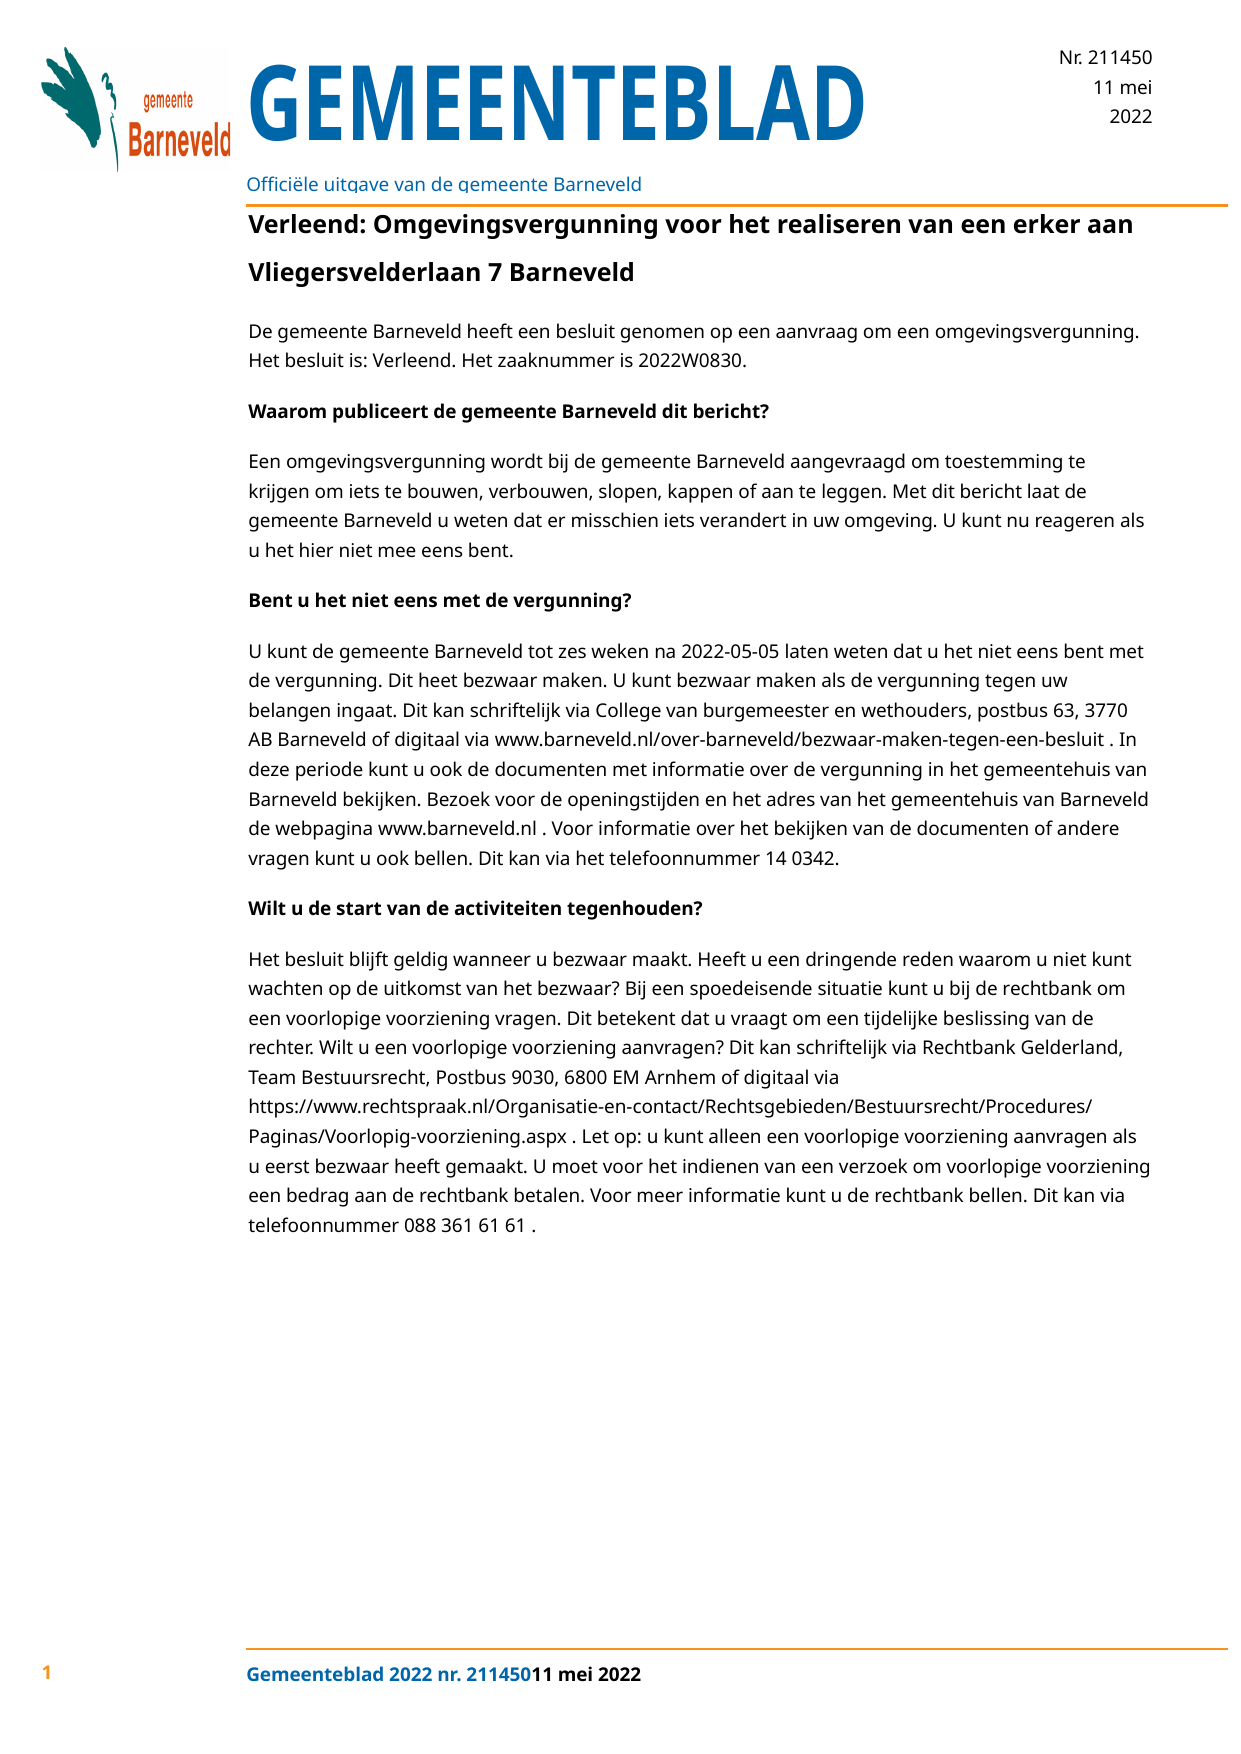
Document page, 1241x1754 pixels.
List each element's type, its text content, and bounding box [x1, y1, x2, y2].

text Verleend: Omgevingsvergunning voor het realiseren van een erker aan Vliegersvelderlaan 7 Barneveld [248, 207, 1152, 288]
text De gemeente Barneveld heeft een besluit genomen op een aanvraag om een omgevingsvergunning. Het besluit is: Verleend. Het zaaknummer is 2022W0830. [248, 318, 1152, 373]
text Waarom publiceert de gemeente Barneveld dit bericht? [248, 398, 1152, 424]
text Wilt u de start van de activiteiten tegenhouden? [248, 895, 1152, 921]
picture [41, 47, 231, 172]
text Het besluit blijft geldig wanneer u bezwaar maakt. Heeft u een dringende reden waarom u niet kunt wachten op de uitkomst van het bezwaar? Bij een spoedeisende situatie kunt u bij de rechtbank om een voorlopige voorziening vragen. Dit betekent dat u vraagt om een tijdelijke beslissing van de rechter. Wilt u een voorlopige voorziening aanvragen? Dit kan schriftelijk via Rechtbank Gelderland, Team Bestuursrecht, Postbus 9030, 6800 EM Arnhem of digitaal via https://www.rechtspraak.nl/Organisatie-en-contact/Rechtsgebieden/Bestuursrecht/Procedures/Paginas/Voorlopig-voorziening.aspx . Let op: u kunt alleen een voorlopige voorziening aanvragen als u eerst bezwaar heeft gemaakt. U moet voor het indienen van een verzoek om voorlopige voorziening een bedrag aan de rechtbank betalen. Voor meer informatie kunt u de rechtbank bellen. Dit kan via telefoonnummer 088 361 61 61 . [248, 946, 1152, 1238]
text U kunt de gemeente Barneveld tot zes weken na 2022-05-05 laten weten dat u het niet eens bent met de vergunning. Dit heet bezwaar maken. U kunt bezwaar maken als de vergunning tegen uw belangen ingaat. Dit kan schriftelijk via College van burgemeester en wethouders, postbus 63, 3770 AB Barneveld of digitaal via www.barneveld.nl/over-barneveld/bezwaar-maken-tegen-een-besluit . In deze periode kunt u ook de documenten met informatie over de vergunning in het gemeentehuis van Barneveld bekijken. Bezoek voor de openingstijden en het adres van het gemeentehuis van Barneveld de webpagina www.barneveld.nl . Voor informatie over het bekijken van de documenten of andere vragen kunt u ook bellen. Dit kan via het telefoonnummer 14 0342. [248, 638, 1152, 871]
text Een omgevingsvergunning wordt bij de gemeente Barneveld aangevraagd om toestemming te krijgen om iets te bouwen, verbouwen, slopen, kappen of aan te leggen. Met dit bericht laat de gemeente Barneveld u weten dat er misschien iets verandert in uw omgeving. U kunt nu reageren als u het hier niet mee eens bent. [248, 448, 1152, 563]
text Bent u het niet eens met de vergunning? [248, 587, 1152, 613]
